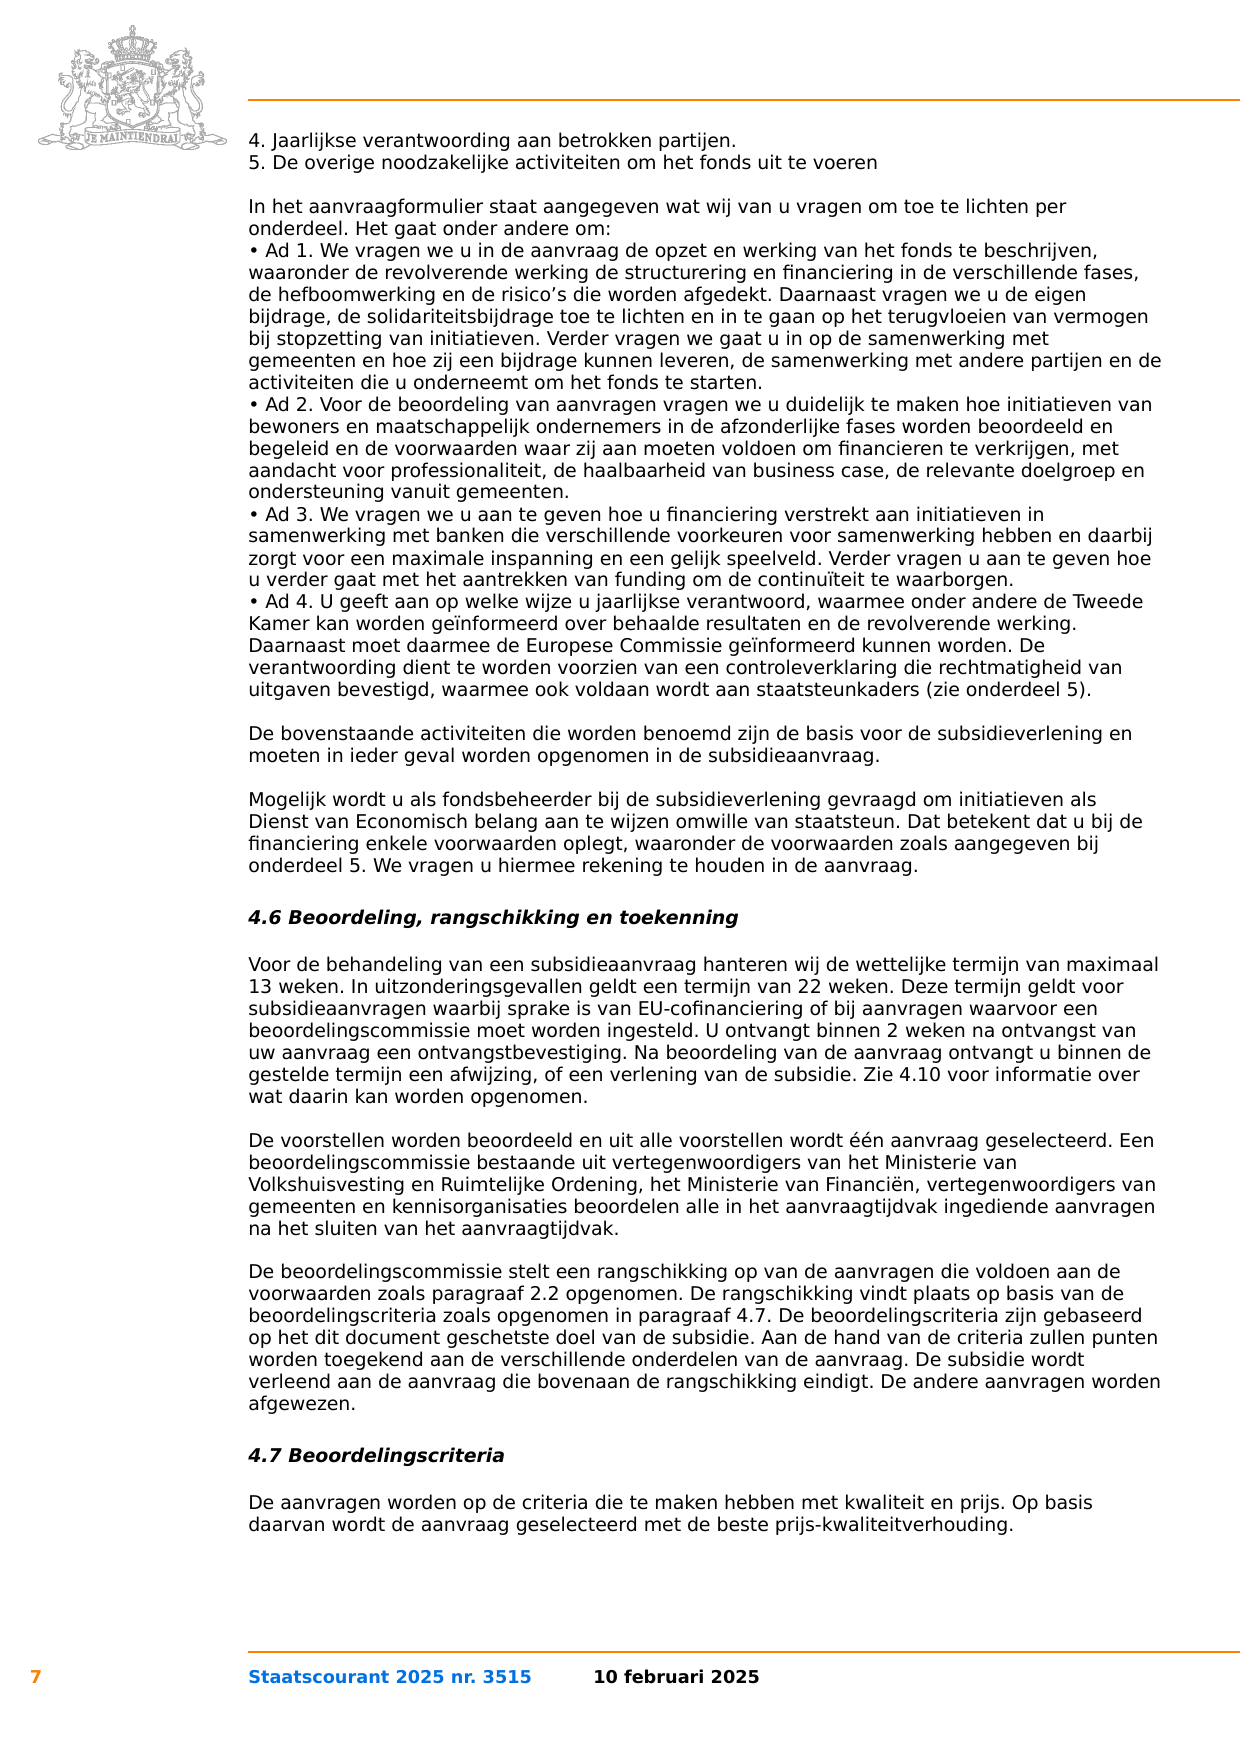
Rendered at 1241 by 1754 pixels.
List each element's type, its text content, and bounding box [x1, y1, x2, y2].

text Mogelijk wordt u als fondsbeheerder bij de subsidieverlening gevraagd om initiatieven als Dienst van Economisch belang aan te wijzen omwille van staatsteun. Dat betekent dat u bij de financiering enkele voorwaarden oplegt, waaronder de voorwaarden zoals aangegeven bij onderdeel 5. We vragen u hiermee rekening te houden in de aanvraag. [248, 789, 1163, 877]
text • Ad 3. We vragen we u aan te geven hoe u financiering verstrekt aan initiatieven in samenwerking met banken die verschillende voorkeuren voor samenwerking hebben en daarbij zorgt voor een maximale inspanning en een gelijk speelveld. Verder vragen u aan te geven hoe u verder gaat met het aantrekken van funding om de continuïteit te waarborgen. [248, 503, 1163, 591]
text Voor de behandeling van een subsidieaanvraag hanteren wij de wettelijke termijn van maximaal 13 weken. In uitzonderingsgevallen geldt een termijn van 22 weken. Deze termijn geldt voor subsidieaanvragen waarbij sprake is van EU-cofinanciering of bij aanvragen waarvoor een beoordelingscommissie moet worden ingesteld. U ontvangt binnen 2 weken na ontvangst van uw aanvraag een ontvangstbevestiging. Na beoordeling van de aanvraag ontvangt u binnen de gestelde termijn een afwijzing, of een verlening van de subsidie. Zie 4.10 voor informatie over wat daarin kan worden opgenomen. [248, 954, 1163, 1108]
text 5. De overige noodzakelijke activiteiten om het fonds uit te voeren [248, 152, 1163, 174]
text • Ad 4. U geeft aan op welke wijze u jaarlijkse verantwoord, waarmee onder andere de Tweede Kamer kan worden geïnformeerd over behaalde resultaten en de revolverende werking. Daarnaast moet daarmee de Europese Commissie geïnformeerd kunnen worden. De verantwoording dient te worden voorzien van een controleverklaring die rechtmatigheid van uitgaven bevestigd, waarmee ook voldaan wordt aan staatsteunkaders (zie onderdeel 5). [248, 591, 1163, 701]
text De bovenstaande activiteiten die worden benoemd zijn de basis voor de subsidieverlening en moeten in ieder geval worden opgenomen in de subsidieaanvraag. [248, 723, 1163, 767]
subtitle 4.6 Beoordeling, rangschikking en toekenning [248, 907, 1163, 929]
text 4. Jaarlijkse verantwoording aan betrokken partijen. [248, 130, 1163, 152]
text De voorstellen worden beoordeeld en uit alle voorstellen wordt één aanvraag geselecteerd. Een beoordelingscommissie bestaande uit vertegenwoordigers van het Ministerie van Volkshuisvesting en Ruimtelijke Ordening, het Ministerie van Financiën, vertegenwoordigers van gemeenten en kennisorganisaties beoordelen alle in het aanvraagtijdvak ingediende aanvragen na het sluiten van het aanvraagtijdvak. [248, 1129, 1163, 1239]
picture [38, 25, 227, 150]
text De beoordelingscommissie stelt een rangschikking op van de aanvragen die voldoen aan de voorwaarden zoals paragraaf 2.2 opgenomen. De rangschikking vindt plaats op basis van de beoordelingscriteria zoals opgenomen in paragraaf 4.7. De beoordelingscriteria zijn gebaseerd op het dit document geschetste doel van de subsidie. Aan de hand van de criteria zullen punten worden toegekend aan de verschillende onderdelen van de aanvraag. De subsidie wordt verleend aan de aanvraag die bovenaan de rangschikking eindigt. De andere aanvragen worden afgewezen. [248, 1261, 1163, 1415]
text In het aanvraagformulier staat aangegeven wat wij van u vragen om toe te lichten per onderdeel. Het gaat onder andere om: [248, 196, 1163, 240]
text De aanvragen worden op de criteria die te maken hebben met kwaliteit en prijs. Op basis daarvan wordt de aanvraag geselecteerd met de beste prijs-kwaliteitverhouding. [248, 1492, 1163, 1536]
text • Ad 1. We vragen we u in de aanvraag de opzet en werking van het fonds te beschrijven, waaronder de revolverende werking de structurering en financiering in de verschillende fases, de hefboomwerking en de risico’s die worden afgedekt. Daarnaast vragen we u de eigen bijdrage, de solidariteitsbijdrage toe te lichten en in te gaan op het terugvloeien van vermogen bij stopzetting van initiatieven. Verder vragen we gaat u in op de samenwerking met gemeenten en hoe zij een bijdrage kunnen leveren, de samenwerking met andere partijen en de activiteiten die u onderneemt om het fonds te starten. [248, 240, 1163, 393]
subtitle 4.7 Beoordelingscriteria [248, 1445, 1163, 1467]
text • Ad 2. Voor de beoordeling van aanvragen vragen we u duidelijk te maken hoe initiatieven van bewoners en maatschappelijk ondernemers in de afzonderlijke fases worden beoordeeld en begeleid en de voorwaarden waar zij aan moeten voldoen om financieren te verkrijgen, met aandacht voor professionaliteit, de haalbaarheid van business case, de relevante doelgroep en ondersteuning vanuit gemeenten. [248, 393, 1163, 503]
